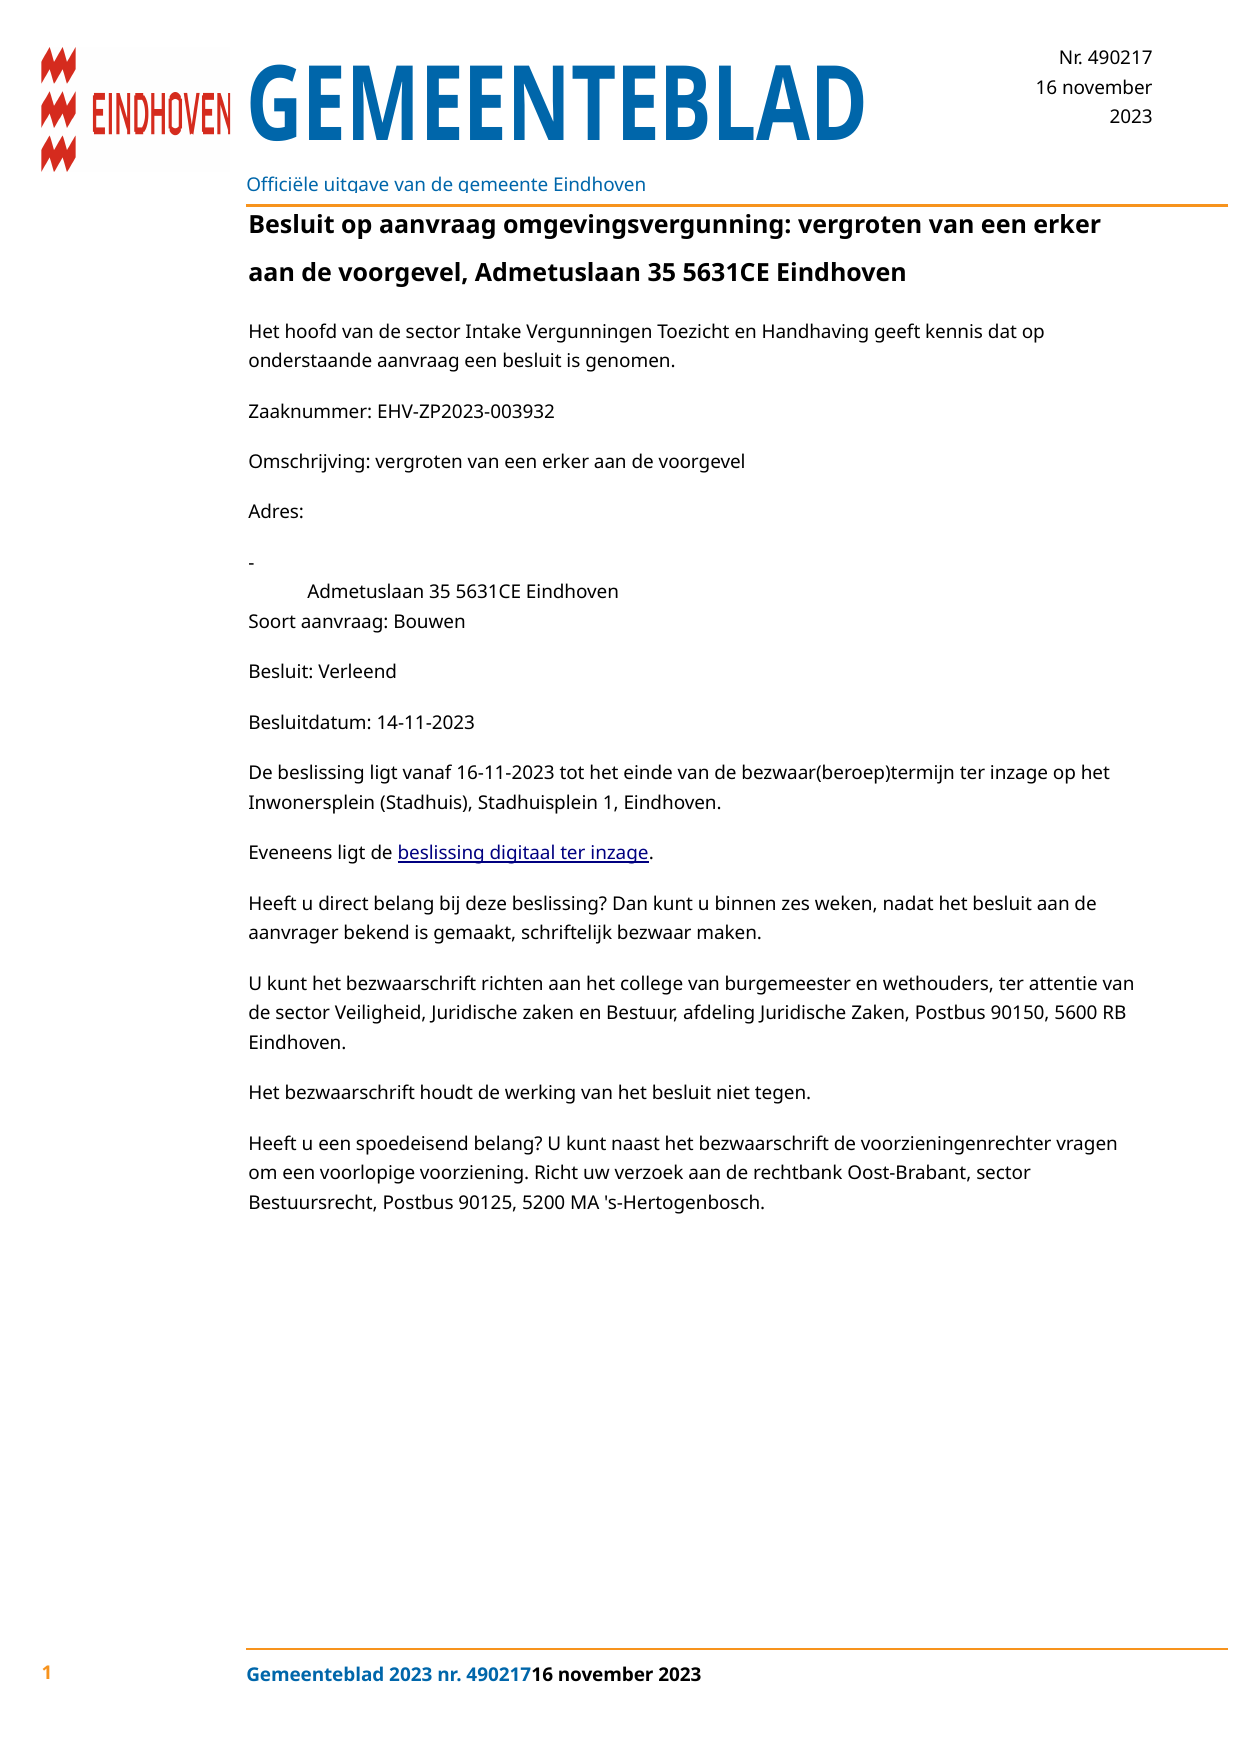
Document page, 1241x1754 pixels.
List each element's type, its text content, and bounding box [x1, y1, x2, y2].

list Admetuslaan 35 5631CE Eindhoven [248, 579, 1152, 604]
picture [41, 47, 231, 172]
text Het hoofd van de sector Intake Vergunningen Toezicht en Handhaving geeft kennis dat op onderstaande aanvraag een besluit is genomen. [248, 318, 1152, 373]
text Omschrijving: vergroten van een erker aan de voorgevel [248, 448, 1152, 474]
text U kunt het bezwaarschrift richten aan het college van burgemeester en wethouders, ter attentie van de sector Veiligheid, Juridische zaken en Bestuur, afdeling Juridische Zaken, Postbus 90150, 5600 RB Eindhoven. [248, 970, 1152, 1055]
text De beslissing ligt vanaf 16-11-2023 tot het einde van de bezwaar(beroep)termijn ter inzage op het Inwonersplein (Stadhuis), Stadhuisplein 1, Eindhoven. [248, 759, 1152, 815]
text Heeft u direct belang bij deze beslissing? Dan kunt u binnen zes weken, nadat het besluit aan de aanvrager bekend is gemaakt, schriftelijk bezwaar maken. [248, 890, 1152, 945]
text Besluit: Verleend [248, 659, 1152, 684]
text Adres: [248, 499, 1152, 524]
text Besluit op aanvraag omgevingsvergunning: vergroten van een erker aan de voorgevel, Admetuslaan 35 5631CE Eindhoven [248, 207, 1152, 288]
text Zaaknummer: EHV-ZP2023-003932 [248, 398, 1152, 424]
text Het bezwaarschrift houdt de werking van het besluit niet tegen. [248, 1079, 1152, 1105]
text Eveneens ligt de beslissing digitaal ter inzage. [248, 839, 1152, 865]
text Besluitdatum: 14-11-2023 [248, 709, 1152, 735]
text Soort aanvraag: Bouwen [248, 608, 1152, 634]
text Heeft u een spoedeisend belang? U kunt naast het bezwaarschrift de voorzieningenrechter vragen om een voorlopige voorziening. Richt uw verzoek aan de rechtbank Oost-Brabant, sector Bestuursrecht, Postbus 90125, 5200 MA 's-Hertogenbosch. [248, 1130, 1152, 1215]
